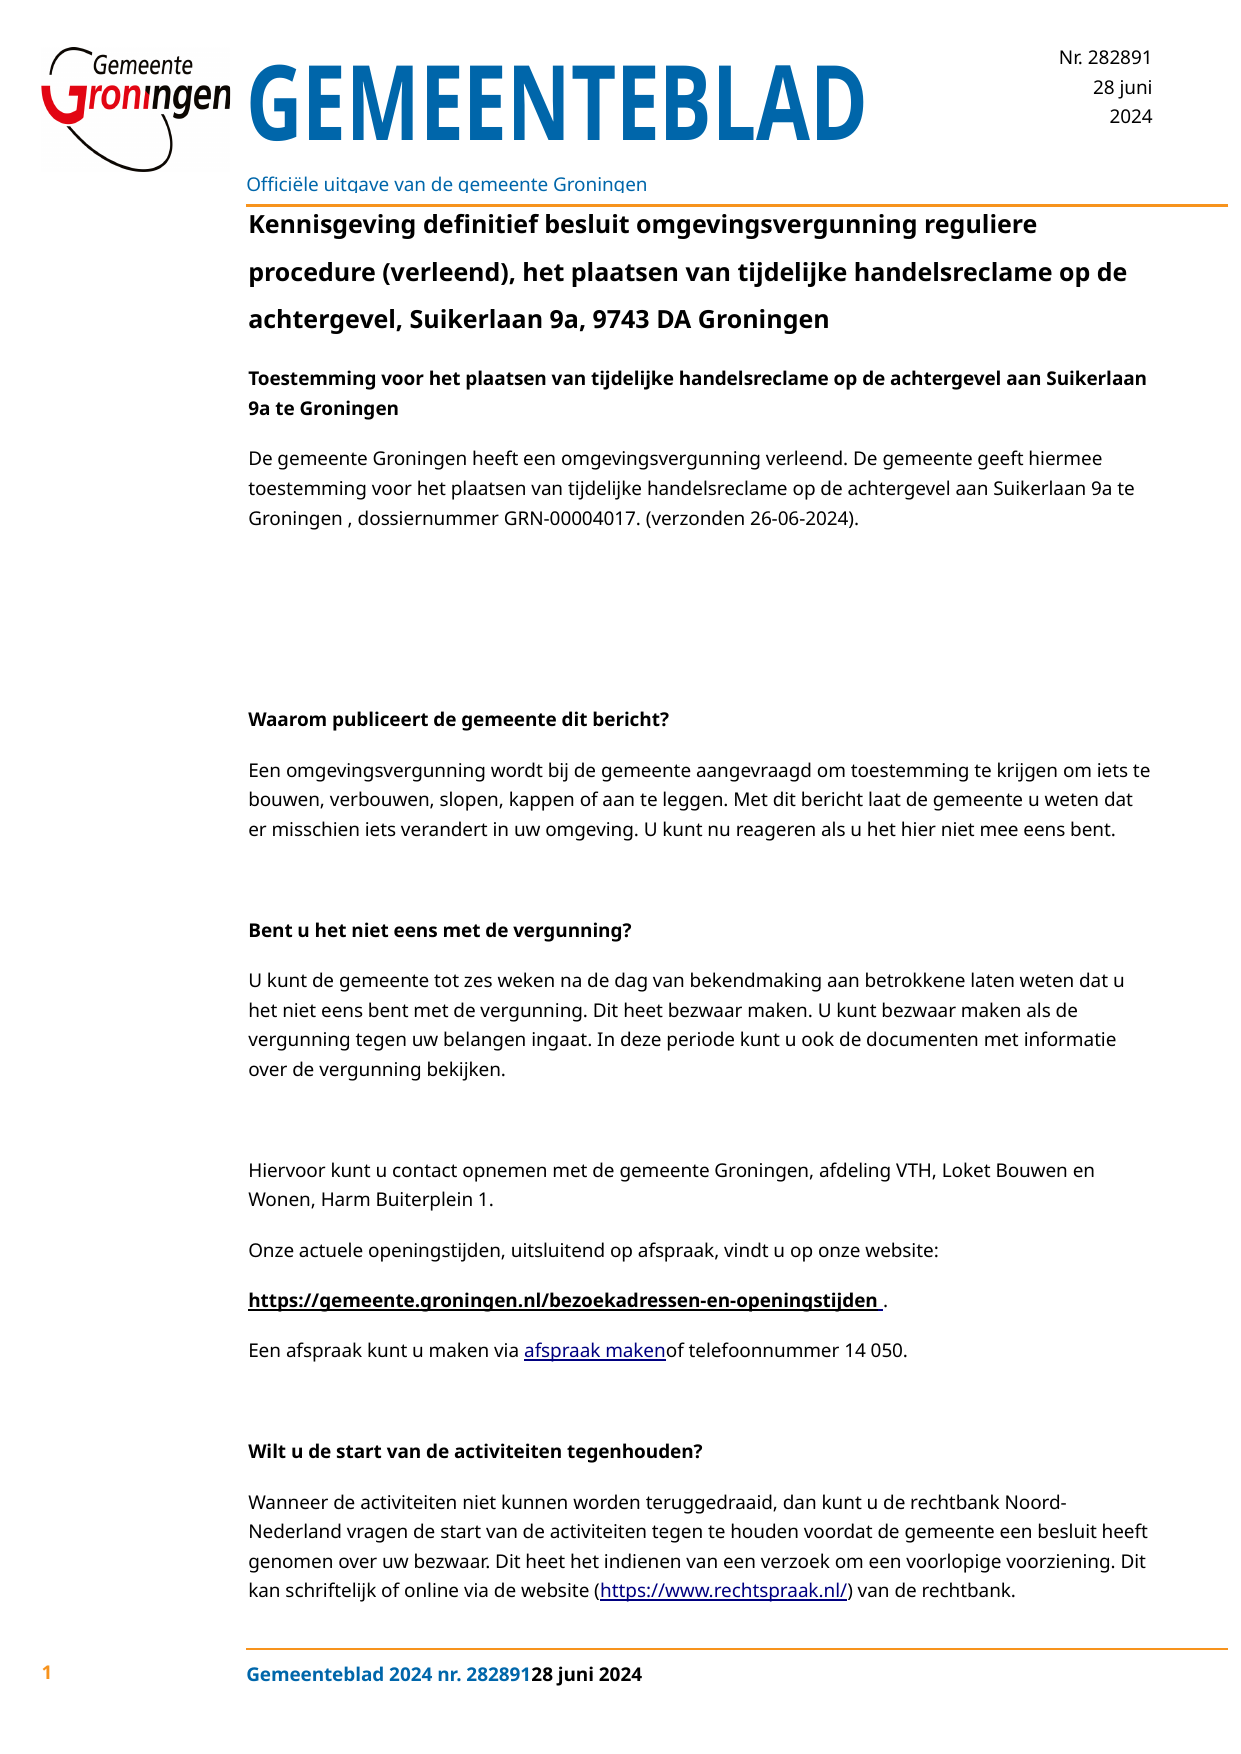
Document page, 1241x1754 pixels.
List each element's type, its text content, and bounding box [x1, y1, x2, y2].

text Bent u het niet eens met de vergunning? [248, 917, 1152, 942]
text Toestemming voor het plaatsen van tijdelijke handelsreclame op de achtergevel aan Suikerlaan 9a te Groningen [248, 366, 1152, 421]
picture [41, 47, 231, 172]
text Wilt u de start van de activiteiten tegenhouden? [248, 1438, 1152, 1464]
text Waarom publiceert de gemeente dit bericht? [248, 706, 1152, 732]
text U kunt de gemeente tot zes weken na de dag van bekendmaking aan betrokkene laten weten dat u het niet eens bent met de vergunning. Dit heet bezwaar maken. U kunt bezwaar maken als de vergunning tegen uw belangen ingaat. In deze periode kunt u ook de documenten met informatie over de vergunning bekijken. [248, 967, 1152, 1082]
text Een omgevingsvergunning wordt bij de gemeente aangevraagd om toestemming te krijgen om iets te bouwen, verbouwen, slopen, kappen of aan te leggen. Met dit bericht laat de gemeente u weten dat er misschien iets verandert in uw omgeving. U kunt nu reageren als u het hier niet mee eens bent. [248, 757, 1152, 842]
text Hiervoor kunt u contact opnemen met de gemeente Groningen, afdeling VTH, Loket Bouwen en Wonen, Harm Buiterplein 1. [248, 1157, 1152, 1212]
text Wanneer de activiteiten niet kunnen worden teruggedraaid, dan kunt u de rechtbank Noord-Nederland vragen de start van de activiteiten tegen te houden voordat de gemeente een besluit heeft genomen over uw bezwaar. Dit heet het indienen van een verzoek om een voorlopige voorziening. Dit kan schriftelijk of online via de website (https://www.rechtspraak.nl/) van de rechtbank. [248, 1489, 1152, 1603]
text Een afspraak kunt u maken via afspraak makenof telefoonnummer 14 050. [248, 1338, 1152, 1363]
text Kennisgeving definitief besluit omgevingsvergunning reguliere procedure (verleend), het plaatsen van tijdelijke handelsreclame op de achtergevel, Suikerlaan 9a, 9743 DA Groningen [248, 207, 1152, 336]
text De gemeente Groningen heeft een omgevingsvergunning verleend. De gemeente geeft hiermee toestemming voor het plaatsen van tijdelijke handelsreclame op de achtergevel aan Suikerlaan 9a te Groningen , dossiernummer GRN-00004017. (verzonden 26-06-2024). [248, 446, 1152, 530]
text Onze actuele openingstijden, uitsluitend op afspraak, vindt u op onze website: [248, 1237, 1152, 1262]
text https://gemeente.groningen.nl/bezoekadressen-en-openingstijden . [248, 1287, 1152, 1313]
